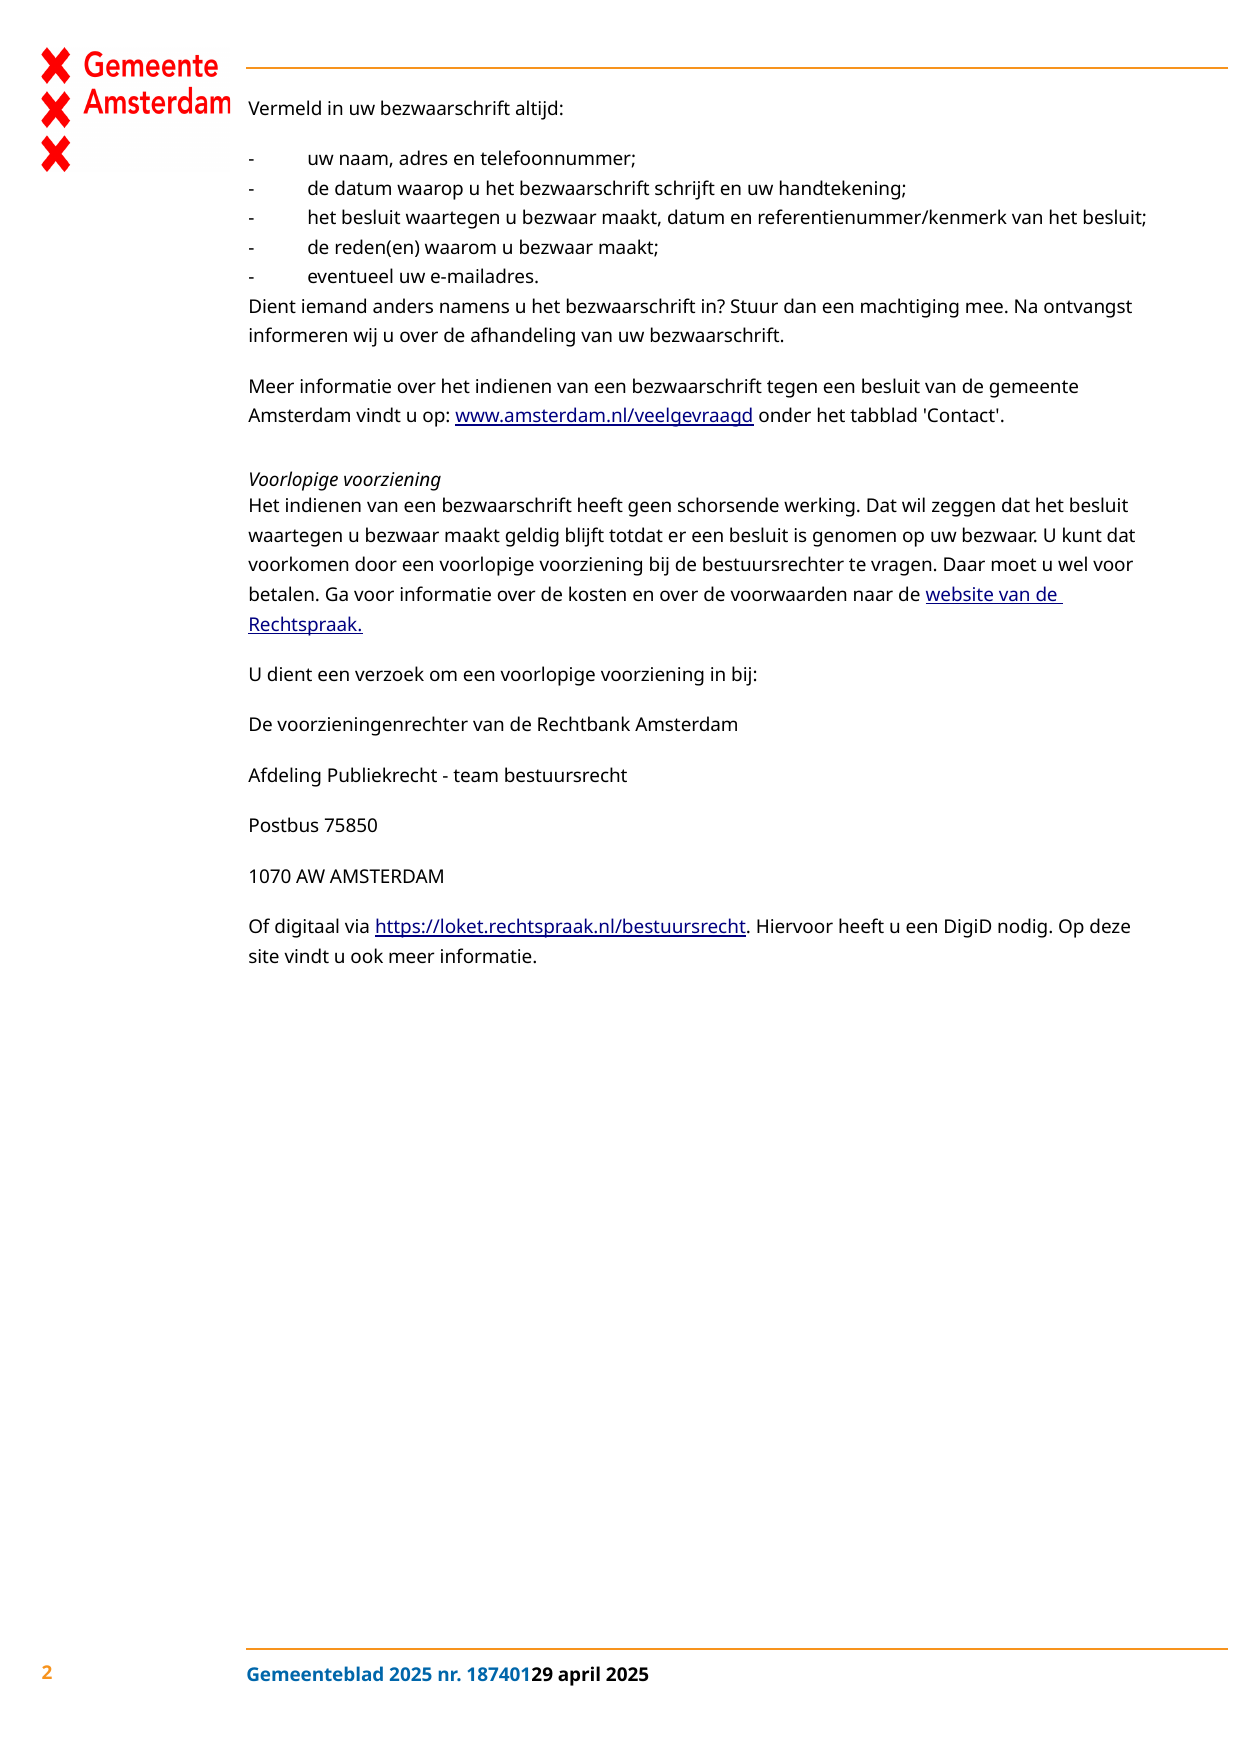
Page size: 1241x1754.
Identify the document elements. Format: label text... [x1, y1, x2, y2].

text Of digitaal via https://loket.rechtspraak.nl/bestuursrecht. Hiervoor heeft u een DigiD nodig. Op deze site vindt u ook meer informatie. [248, 913, 1152, 968]
text Meer informatie over het indienen van een bezwaarschrift tegen een besluit van de gemeente Amsterdam vindt u op: www.amsterdam.nl/veelgevraagd onder het tabblad 'Contact'. [248, 373, 1152, 428]
list de reden(en) waarom u bezwaar maakt; [248, 234, 1152, 260]
text Vermeld in uw bezwaarschrift altijd: [248, 95, 1152, 121]
list uw naam, adres en telefoonnummer; [248, 145, 1152, 171]
text U dient een verzoek om een voorlopige voorziening in bij: [248, 661, 1152, 687]
text Postbus 75850 [248, 812, 1152, 838]
text Het indienen van een bezwaarschrift heeft geen schorsende werking. Dat wil zeggen dat het besluit waartegen u bezwaar maakt geldig blijft totdat er een besluit is genomen op uw bezwaar. U kunt dat voorkomen door een voorlopige voorziening bij de bestuursrechter te vragen. Daar moet u wel voor betalen. Ga voor informatie over de kosten en over de voorwaarden naar de website van de Rechtspraak. [248, 492, 1152, 636]
text Voorlopige voorziening [248, 467, 1152, 492]
text De voorzieningenrechter van de Rechtbank Amsterdam [248, 712, 1152, 737]
text Dient iemand anders namens u het bezwaarschrift in? Stuur dan een machtiging mee. Na ontvangst informeren wij u over de afhandeling van uw bezwaarschrift. [248, 293, 1152, 348]
text Afdeling Publiekrecht - team bestuursrecht [248, 762, 1152, 788]
list het besluit waartegen u bezwaar maakt, datum en referentienummer/kenmerk van het besluit; [248, 204, 1152, 230]
list eventueel uw e-mailadres. [248, 263, 1152, 289]
list de datum waarop u het bezwaarschrift schrijft en uw handtekening; [248, 175, 1152, 201]
picture [41, 47, 231, 172]
text 1070 AW AMSTERDAM [248, 863, 1152, 888]
